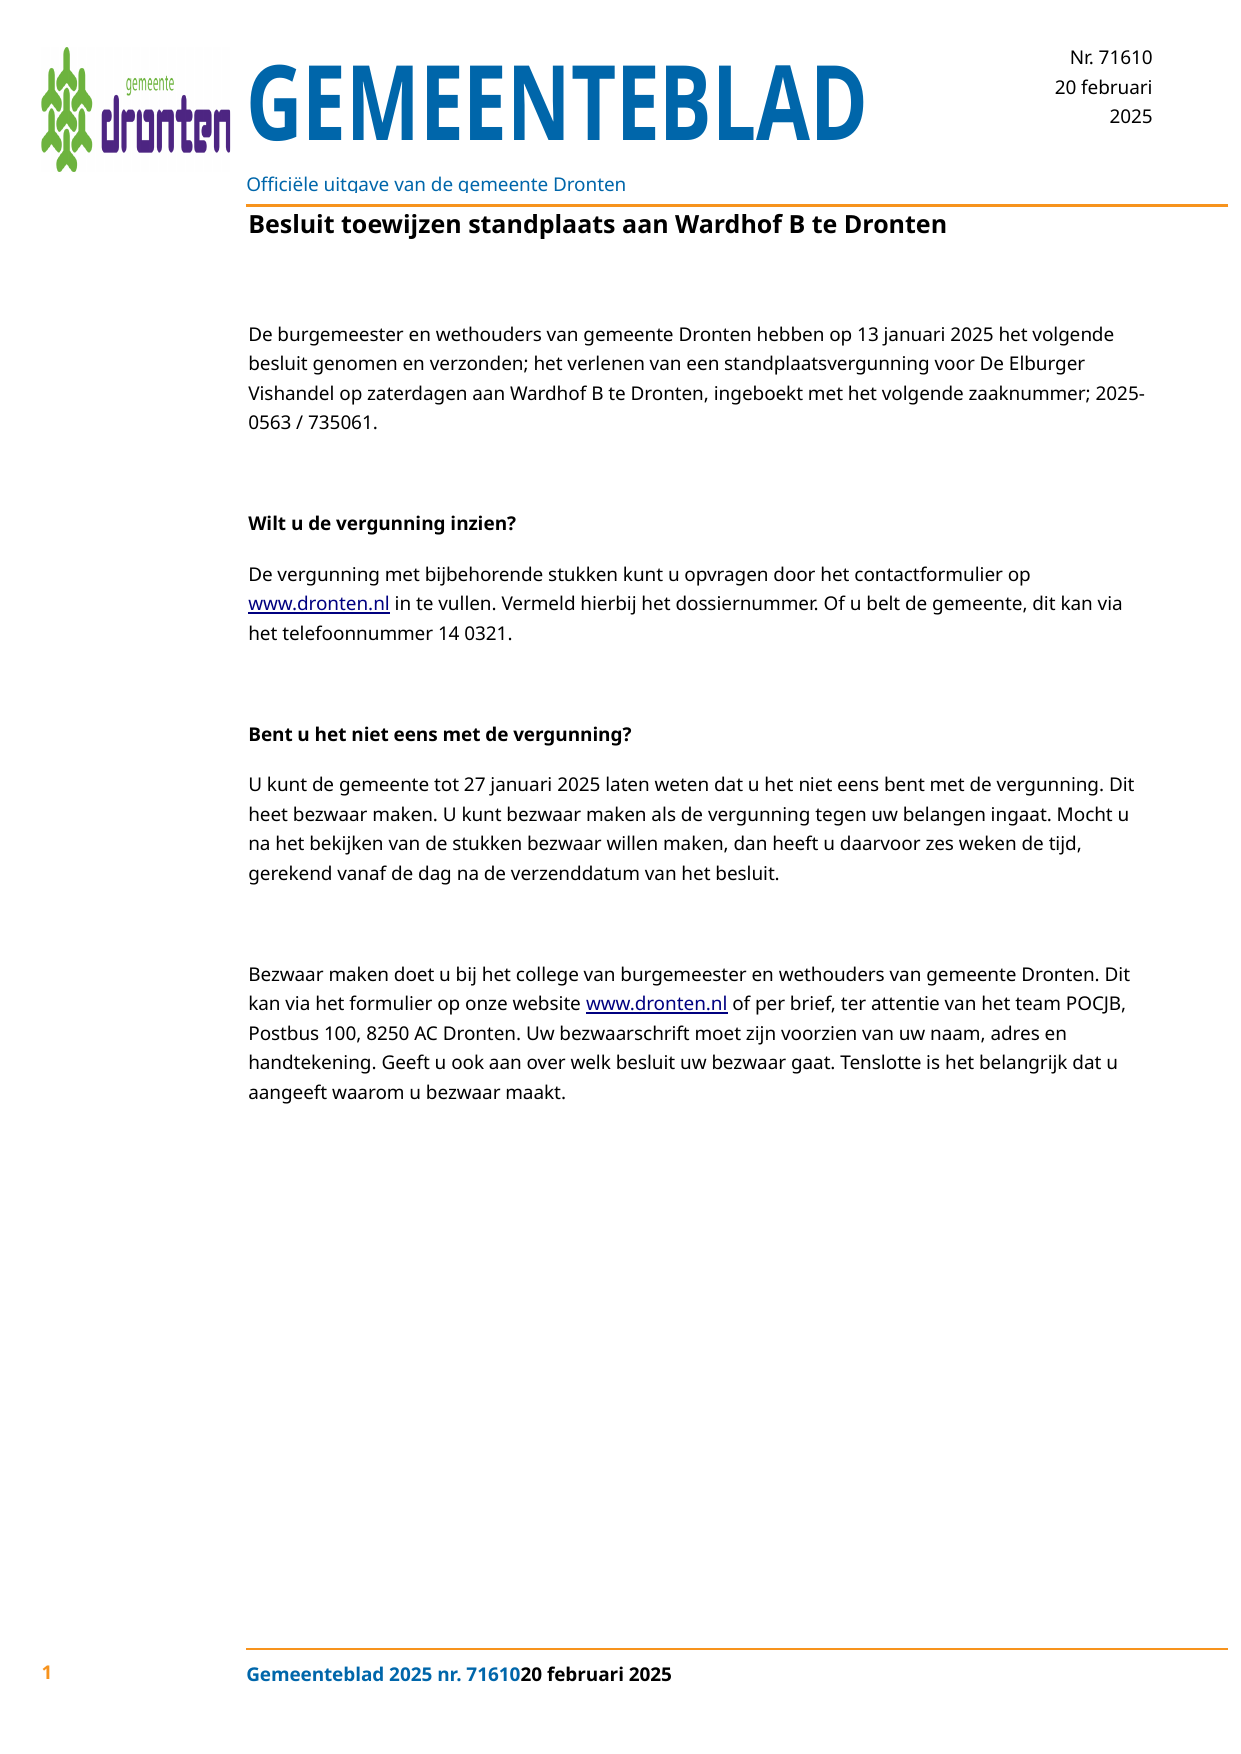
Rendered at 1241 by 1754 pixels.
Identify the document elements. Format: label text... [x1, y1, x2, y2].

text Besluit toewijzen standplaats aan Wardhof B te Dronten [248, 207, 1152, 241]
text De vergunning met bijbehorende stukken kunt u opvragen door het contactformulier op www.dronten.nl in te vullen. Vermeld hierbij het dossiernummer. Of u belt de gemeente, dit kan via het telefoonnummer 14 0321. [248, 561, 1152, 646]
text U kunt de gemeente tot 27 januari 2025 laten weten dat u het niet eens bent met de vergunning. Dit heet bezwaar maken. U kunt bezwaar maken als de vergunning tegen uw belangen ingaat. Mocht u na het bekijken van de stukken bezwaar willen maken, dan heeft u daarvoor zes weken de tijd, gerekend vanaf de dag na de verzenddatum van het besluit. [248, 771, 1152, 886]
text Bezwaar maken doet u bij het college van burgemeester en wethouders van gemeente Dronten. Dit kan via het formulier op onze website www.dronten.nl of per brief, ter attentie van het team POCJB, Postbus 100, 8250 AC Dronten. Uw bezwaarschrift moet zijn voorzien van uw naam, adres en handtekening. Geeft u ook aan over welk besluit uw bezwaar gaat. Tenslotte is het belangrijk dat u aangeeft waarom u bezwaar maakt. [248, 961, 1152, 1105]
text De burgemeester en wethouders van gemeente Dronten hebben op 13 januari 2025 het volgende besluit genomen en verzonden; het verlenen van een standplaatsvergunning voor De Elburger Vishandel op zaterdagen aan Wardhof B te Dronten, ingeboekt met het volgende zaaknummer; 2025-0563 / 735061. [248, 321, 1152, 435]
text Bent u het niet eens met de vergunning? [248, 721, 1152, 746]
text Wilt u de vergunning inzien? [248, 510, 1152, 536]
picture [41, 47, 231, 172]
